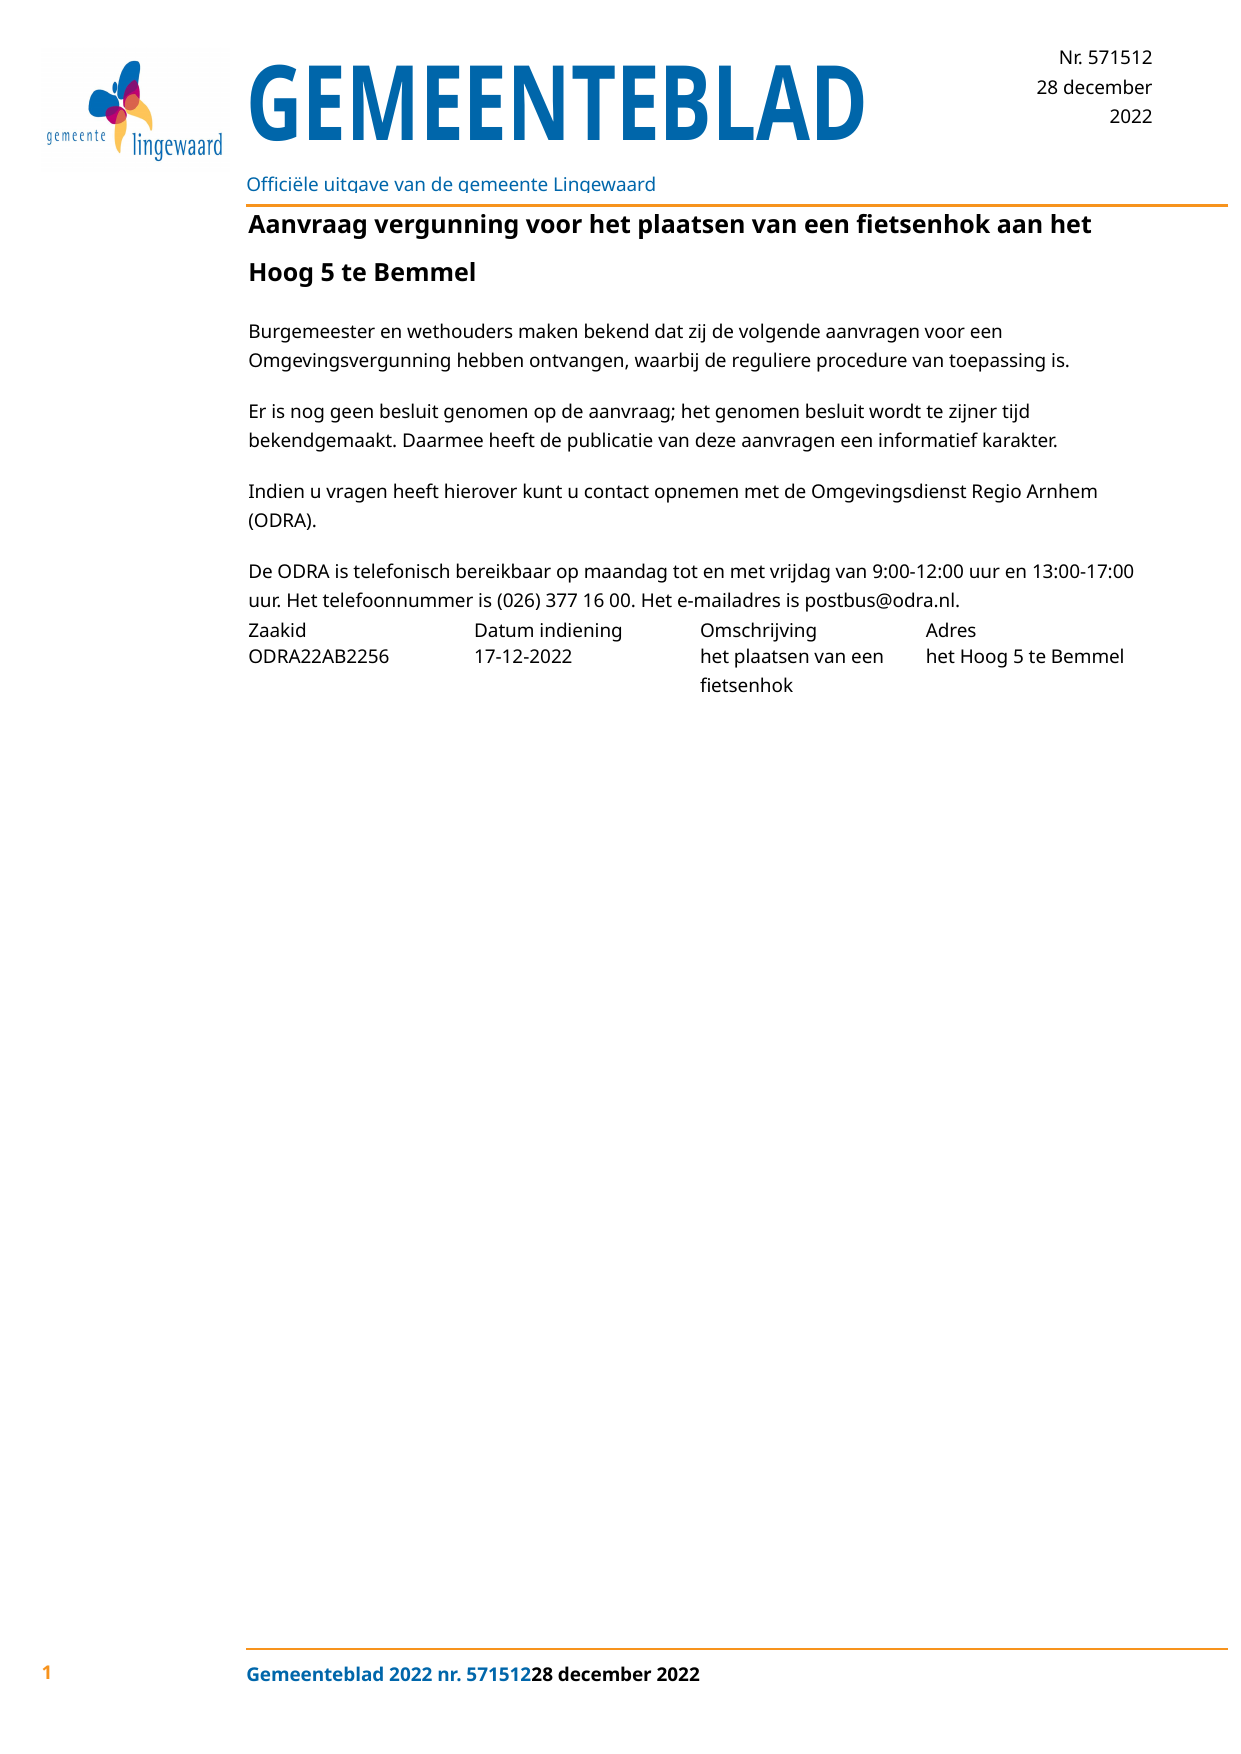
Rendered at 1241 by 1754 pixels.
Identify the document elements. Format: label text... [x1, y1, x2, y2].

table_header Zaakid [248, 617, 474, 643]
table_cell het Hoog 5 te Bemmel [926, 643, 1152, 698]
text Burgemeester en wethouders maken bekend dat zij de volgende aanvragen voor een Omgevingsvergunning hebben ontvangen, waarbij de reguliere procedure van toepassing is. [248, 318, 1152, 373]
text Aanvraag vergunning voor het plaatsen van een fietsenhok aan het Hoog 5 te Bemmel [248, 207, 1152, 288]
text Er is nog geen besluit genomen op de aanvraag; het genomen besluit wordt te zijner tijd bekendgemaakt. Daarmee heeft de publicatie van deze aanvragen een informatief karakter. [248, 398, 1152, 453]
table_header Adres [926, 617, 1152, 643]
text Indien u vragen heeft hierover kunt u contact opnemen met de Omgevingsdienst Regio Arnhem (ODRA). [248, 478, 1152, 533]
table_header Datum indiening [474, 617, 700, 643]
text De ODRA is telefonisch bereikbaar op maandag tot en met vrijdag van 9:00-12:00 uur en 13:00-17:00 uur. Het telefoonnummer is (026) 377 16 00. Het e-mailadres is postbus@odra.nl. [248, 558, 1152, 613]
picture [41, 47, 231, 172]
table_cell het plaatsen van een fietsenhok [700, 643, 926, 698]
table_header Omschrijving [700, 617, 926, 643]
table_cell ODRA22AB2256 [248, 643, 474, 698]
table_cell 17-12-2022 [474, 643, 700, 698]
